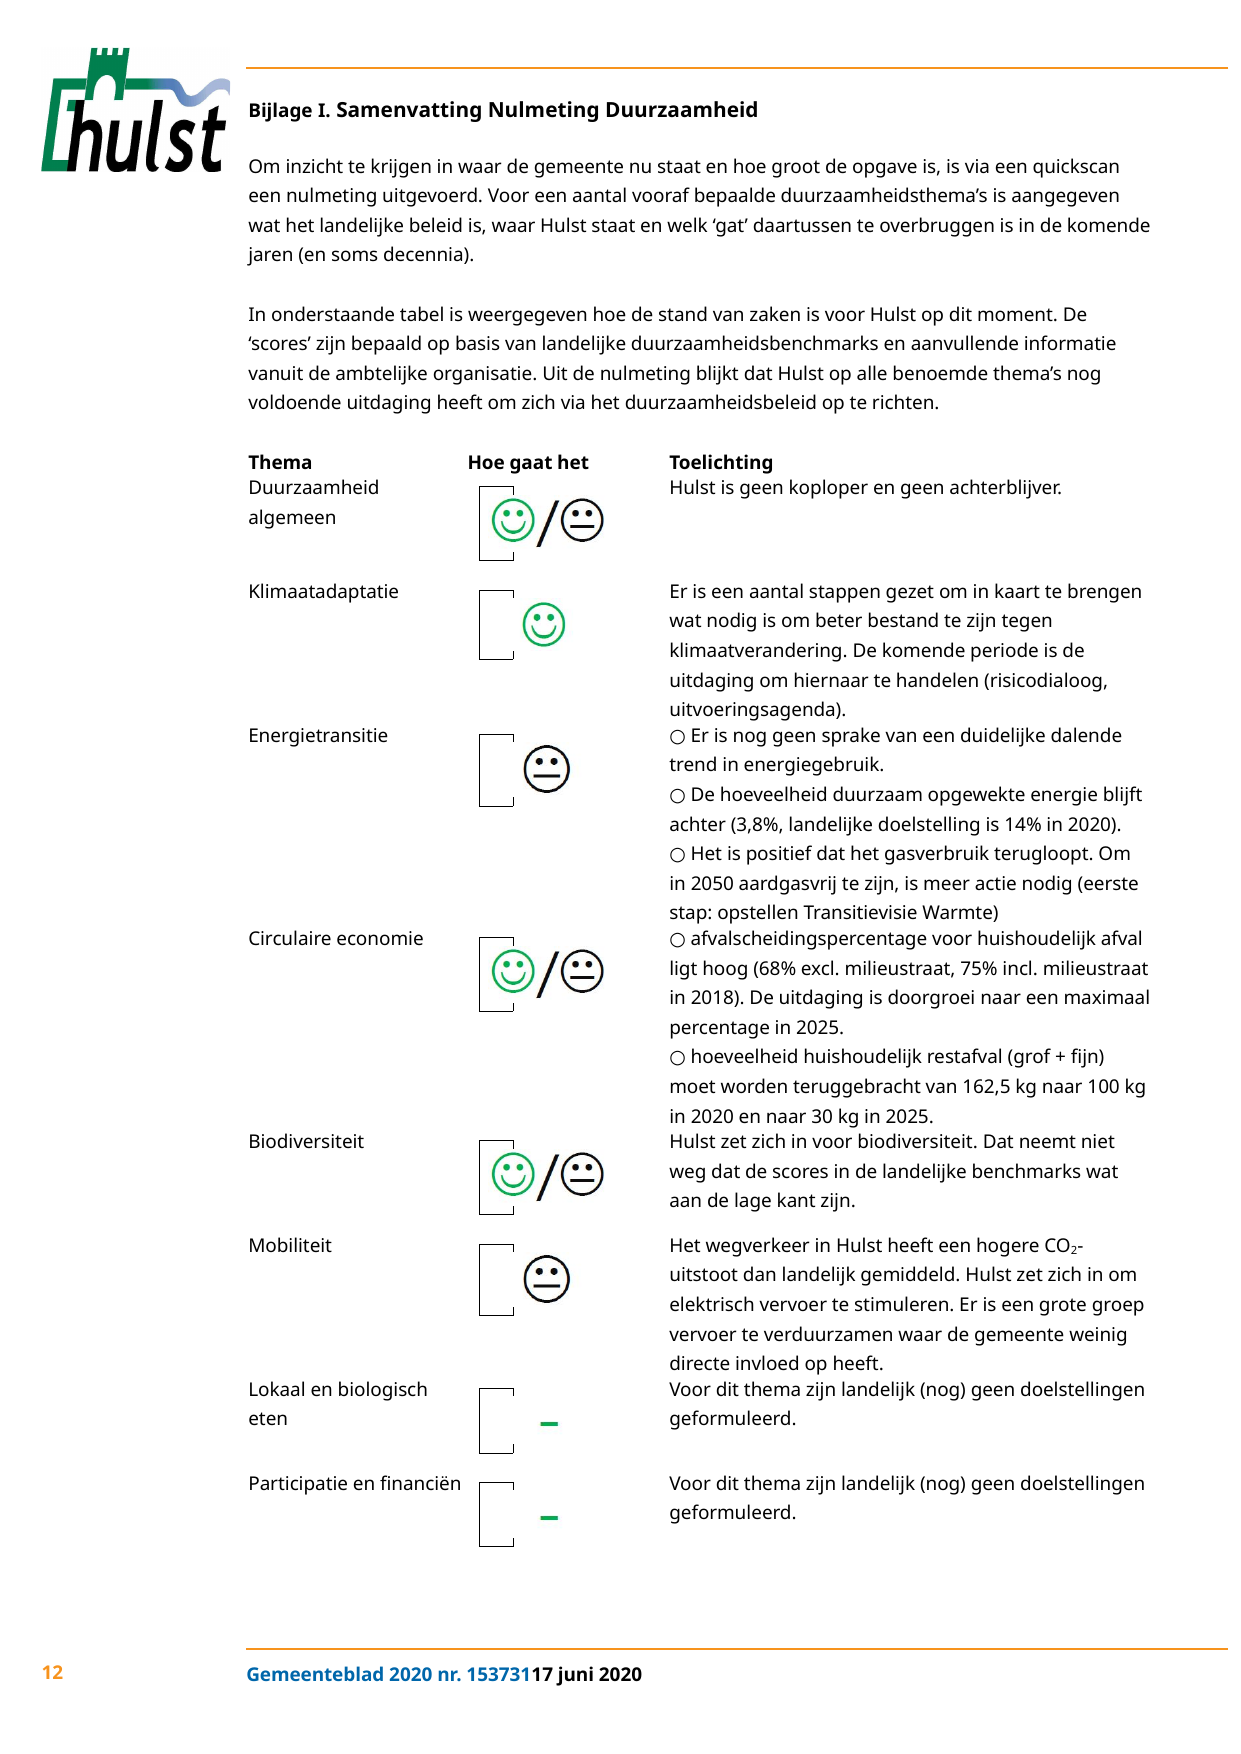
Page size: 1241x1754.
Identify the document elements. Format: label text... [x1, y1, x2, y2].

table_cell Hulst zet zich in voor biodiversiteit. Dat neemt niet weg dat de scores in de landelijke benchmarks wat aan de lage kant zijn. [669, 1129, 1152, 1232]
table_cell Het wegverkeer in Hulst heeft een hogere CO2-uitstoot dan landelijk gemiddeld. Hulst zet zich in om elektrisch vervoer te stimuleren. Er is een grote groep vervoer te verduurzamen waar de gemeente weinig directe invloed op heeft. [669, 1232, 1152, 1376]
table_cell [480, 1389, 513, 1443]
table_cell Circulaire economie [248, 925, 467, 1128]
table_cell [467, 1376, 669, 1443]
table_cell Klimaatadaptatie [248, 578, 467, 722]
table_cell [467, 1470, 669, 1537]
table_cell [467, 1129, 669, 1232]
picture [488, 598, 607, 651]
picture [488, 1490, 607, 1538]
table_cell Lokaal en biologisch eten [248, 1376, 467, 1470]
table_cell Hulst is geen koploper en geen achterblijver. [669, 475, 1152, 578]
table_cell Duurzaamheid algemeen [248, 475, 467, 578]
table_cell ○ afvalscheidingspercentage voor huishoudelijk afval ligt hoog (68% excl. milieustraat, 75% incl. milieustraat in 2018). De uitdaging is doorgroei naar een maximaal percentage in 2025. ○ hoeveelheid huishoudelijk restafval (grof + fijn) moet worden teruggebracht van 162,5 kg naar 100 kg in 2020 en naar 30 kg in 2025. [669, 925, 1152, 1128]
picture [488, 1252, 607, 1307]
table_cell Energietransitie [248, 722, 467, 925]
table_cell Er is een aantal stappen gezet om in kaart te brengen wat nodig is om beter bestand te zijn tegen klimaatverandering. De komende periode is de uitdaging om hiernaar te handelen (risicodialoog, uitvoeringsagenda). [669, 578, 1152, 722]
picture [488, 1149, 607, 1206]
table_header Thema [248, 449, 467, 474]
table_cell [480, 1483, 513, 1537]
table_cell [467, 1538, 669, 1564]
table_cell [467, 722, 669, 925]
text Om inzicht te krijgen in waar de gemeente nu staat en hoe groot de opgave is, is via een quickscan een nulmeting uitgevoerd. Voor een aantal vooraf bepaalde duurzaamheidsthema’s is aangegeven wat het landelijke beleid is, waar Hulst staat en welk ‘gat’ daartussen te overbruggen is in de komende jaren (en soms decennia). [248, 153, 1152, 267]
table_cell [467, 1232, 669, 1376]
picture [488, 495, 607, 552]
table_cell Voor dit thema zijn landelijk (nog) geen doelstellingen geformuleerd. [669, 1376, 1152, 1470]
picture [41, 47, 231, 172]
table_cell ○ Er is nog geen sprake van een duidelijke dalende trend in energiegebruik. ○ De hoeveelheid duurzaam opgewekte energie blijft achter (3,8%, landelijke doelstelling is 14% in 2020). ○ Het is positief dat het gasverbruik terugloopt. Om in 2050 aardgasvrij te zijn, is meer actie nodig (eerste stap: opstellen Transitievisie Warmte) [669, 722, 1152, 925]
picture [488, 1396, 607, 1444]
table_cell [467, 578, 669, 722]
table_cell [467, 925, 669, 1128]
table_cell Biodiversiteit [248, 1129, 467, 1232]
table_cell Mobiliteit [248, 1232, 467, 1376]
table_header Hoe gaat het [467, 449, 669, 474]
table_cell Voor dit thema zijn landelijk (nog) geen doelstellingen geformuleerd. [669, 1470, 1152, 1564]
text In onderstaande tabel is weergegeven hoe de stand van zaken is voor Hulst op dit moment. De ‘scores’ zijn bepaald op basis van landelijke duurzaamheidsbenchmarks en aanvullende informatie vanuit de ambtelijke organisatie. Uit de nulmeting blijkt dat Hulst op alle benoemde thema’s nog voldoende uitdaging heeft om zich via het duurzaamheidsbeleid op te richten. [248, 301, 1152, 415]
picture [488, 742, 607, 797]
table_header Toelichting [669, 449, 1152, 474]
table_cell [467, 475, 669, 578]
text Bijlage I. Samenvatting Nulmeting Duurzaamheid [248, 95, 1152, 123]
table_cell [480, 1538, 513, 1546]
picture [488, 946, 607, 1003]
table_cell Participatie en financiën [248, 1470, 467, 1564]
table_cell [467, 1444, 669, 1470]
